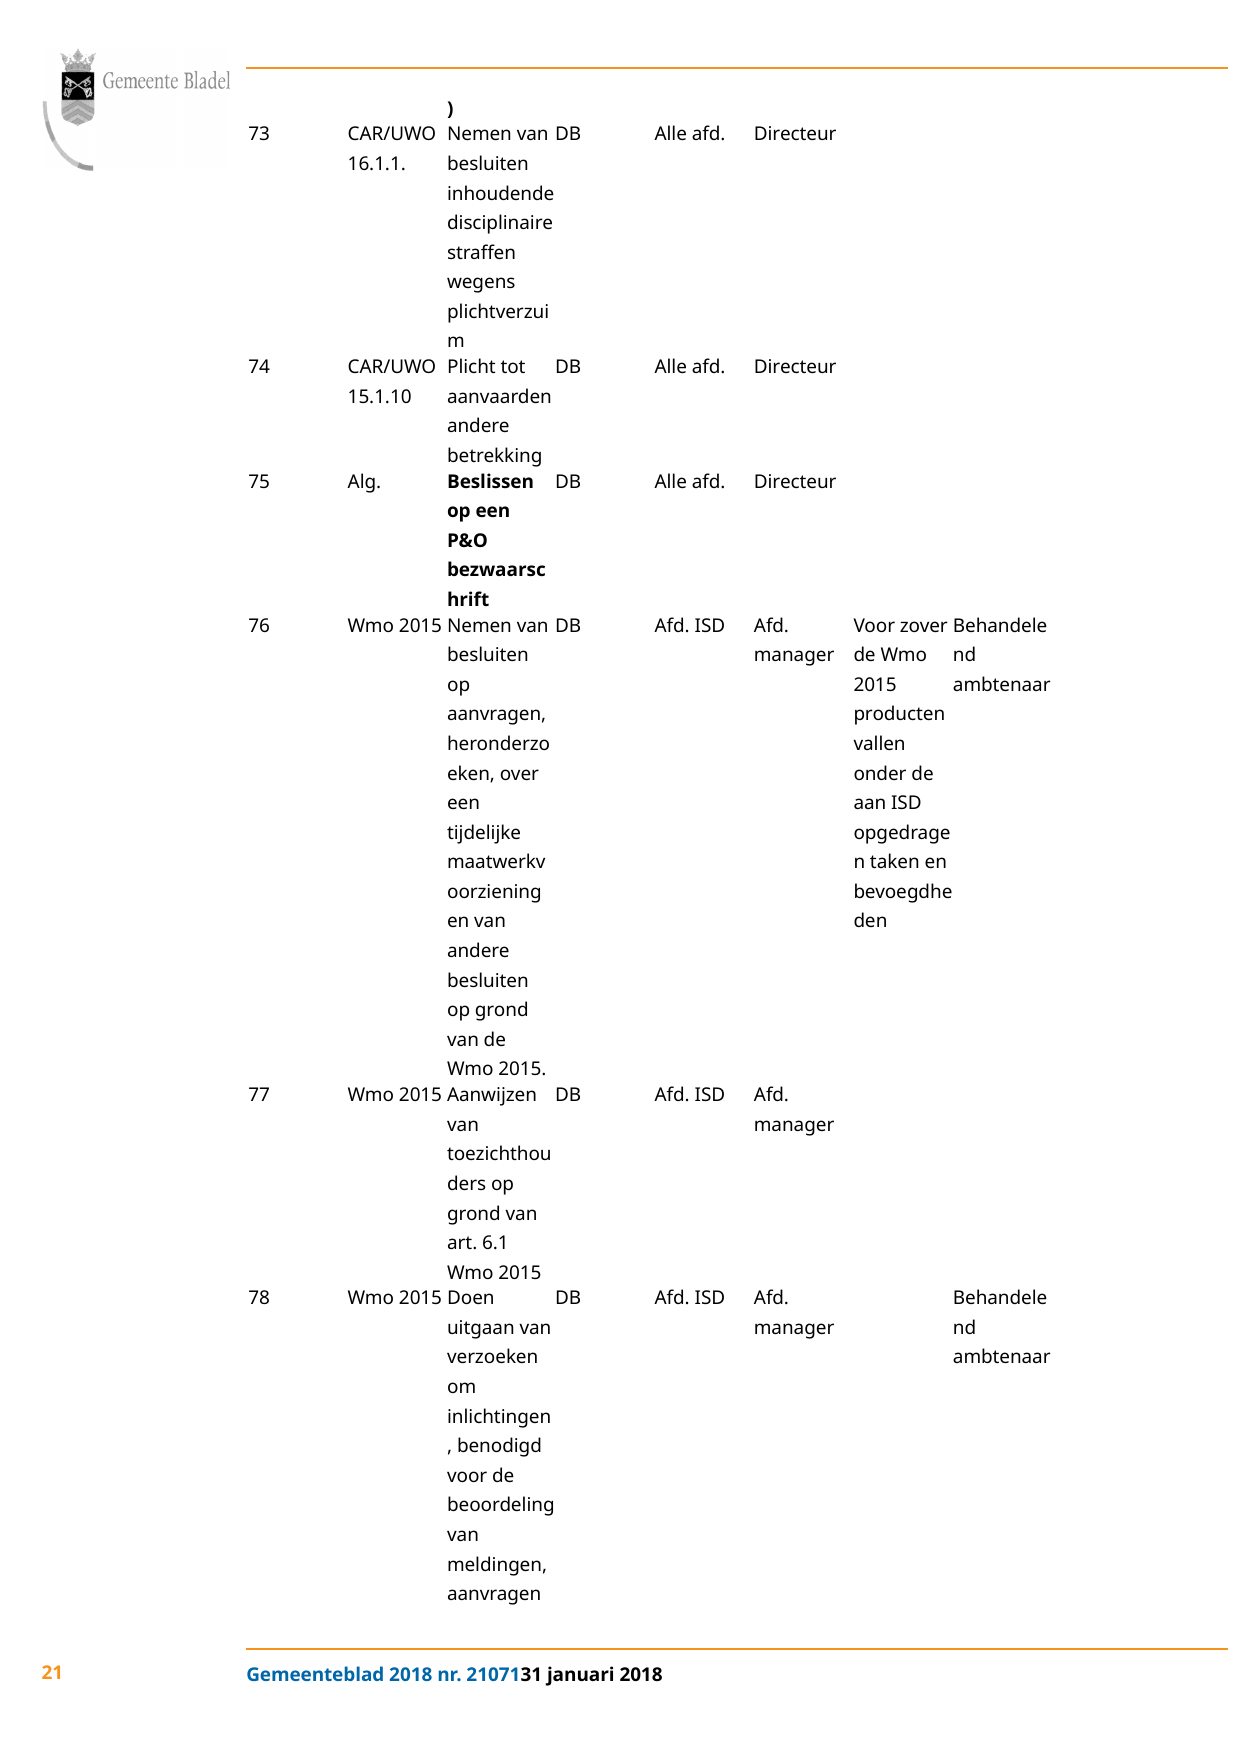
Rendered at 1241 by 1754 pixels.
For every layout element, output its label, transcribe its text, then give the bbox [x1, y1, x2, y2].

table_cell CAR/UWO 15.1.10 [348, 353, 447, 468]
table_cell [853, 353, 953, 468]
table_cell Afd. ISD [654, 1081, 754, 1284]
table_cell [1052, 95, 1152, 121]
table_cell [853, 121, 953, 353]
table_cell [754, 95, 853, 121]
table_cell 77 [248, 1081, 347, 1284]
table_cell Behandelend ambtenaar [953, 612, 1052, 1081]
table_cell 74 [248, 353, 347, 468]
table_cell Beslissen op een P&O bezwaarschrift [447, 468, 555, 612]
table_cell Wmo 2015 [348, 612, 447, 1081]
table_cell [248, 95, 347, 121]
table_cell DB [555, 468, 654, 612]
table_cell Afd. manager [754, 612, 853, 1081]
table_cell [654, 95, 754, 121]
table_cell Afd. manager [754, 1081, 853, 1284]
table_cell [1052, 468, 1152, 612]
table_cell Alle afd. [654, 121, 754, 353]
table_cell [853, 1081, 953, 1284]
table_cell [953, 121, 1052, 353]
table_cell Wmo 2015 [348, 1081, 447, 1284]
table_cell [853, 468, 953, 612]
table_cell [853, 95, 953, 121]
table_cell Directeur [754, 353, 853, 468]
table_cell DB [555, 1081, 654, 1284]
table_cell ) [447, 95, 555, 121]
table_cell 78 [248, 1285, 347, 1606]
table_cell 76 [248, 612, 347, 1081]
table_cell DB [555, 1285, 654, 1606]
table_cell Nemen van besluiten inhoudende disciplinaire straffen wegens plichtverzuim [447, 121, 555, 353]
table_cell [953, 95, 1052, 121]
table_cell CAR/UWO 16.1.1. [348, 121, 447, 353]
table_cell Behandelend ambtenaar [953, 1285, 1052, 1606]
table_cell [853, 1285, 953, 1606]
table_cell [1052, 353, 1152, 468]
table_cell Voor zover de Wmo 2015 producten vallen onder de aan ISD opgedragen taken en bevoegdheden [853, 612, 953, 1081]
table_cell Alg. [348, 468, 447, 612]
table_cell Aanwijzen van toezichthouders op grond van art. 6.1 Wmo 2015 [447, 1081, 555, 1284]
table_cell Doen uitgaan van verzoeken om inlichtingen, benodigd voor de beoordeling van meldingen, aanvragen [447, 1285, 555, 1606]
picture [41, 47, 231, 172]
table_cell [348, 95, 447, 121]
table_cell DB [555, 121, 654, 353]
table_cell 73 [248, 121, 347, 353]
table_cell [1052, 1285, 1152, 1606]
table_cell Nemen van besluiten op aanvragen, heronderzoeken, over een tijdelijke maatwerkvoorziening en van andere besluiten op grond van de Wmo 2015. [447, 612, 555, 1081]
table_cell Afd. manager [754, 1285, 853, 1606]
table_cell [555, 95, 654, 121]
table_cell [1052, 121, 1152, 353]
table_cell Wmo 2015 [348, 1285, 447, 1606]
table_cell Directeur [754, 121, 853, 353]
table_cell Plicht tot aanvaarden andere betrekking [447, 353, 555, 468]
table_cell DB [555, 353, 654, 468]
table_cell DB [555, 612, 654, 1081]
table_cell [1052, 1081, 1152, 1284]
table_cell Alle afd. [654, 353, 754, 468]
table_cell Afd. ISD [654, 1285, 754, 1606]
table_cell [1052, 612, 1152, 1081]
table_cell Directeur [754, 468, 853, 612]
table_cell 75 [248, 468, 347, 612]
table_cell [953, 353, 1052, 468]
table_cell Afd. ISD [654, 612, 754, 1081]
table_cell [953, 1081, 1052, 1284]
table_cell Alle afd. [654, 468, 754, 612]
table_cell [953, 468, 1052, 612]
